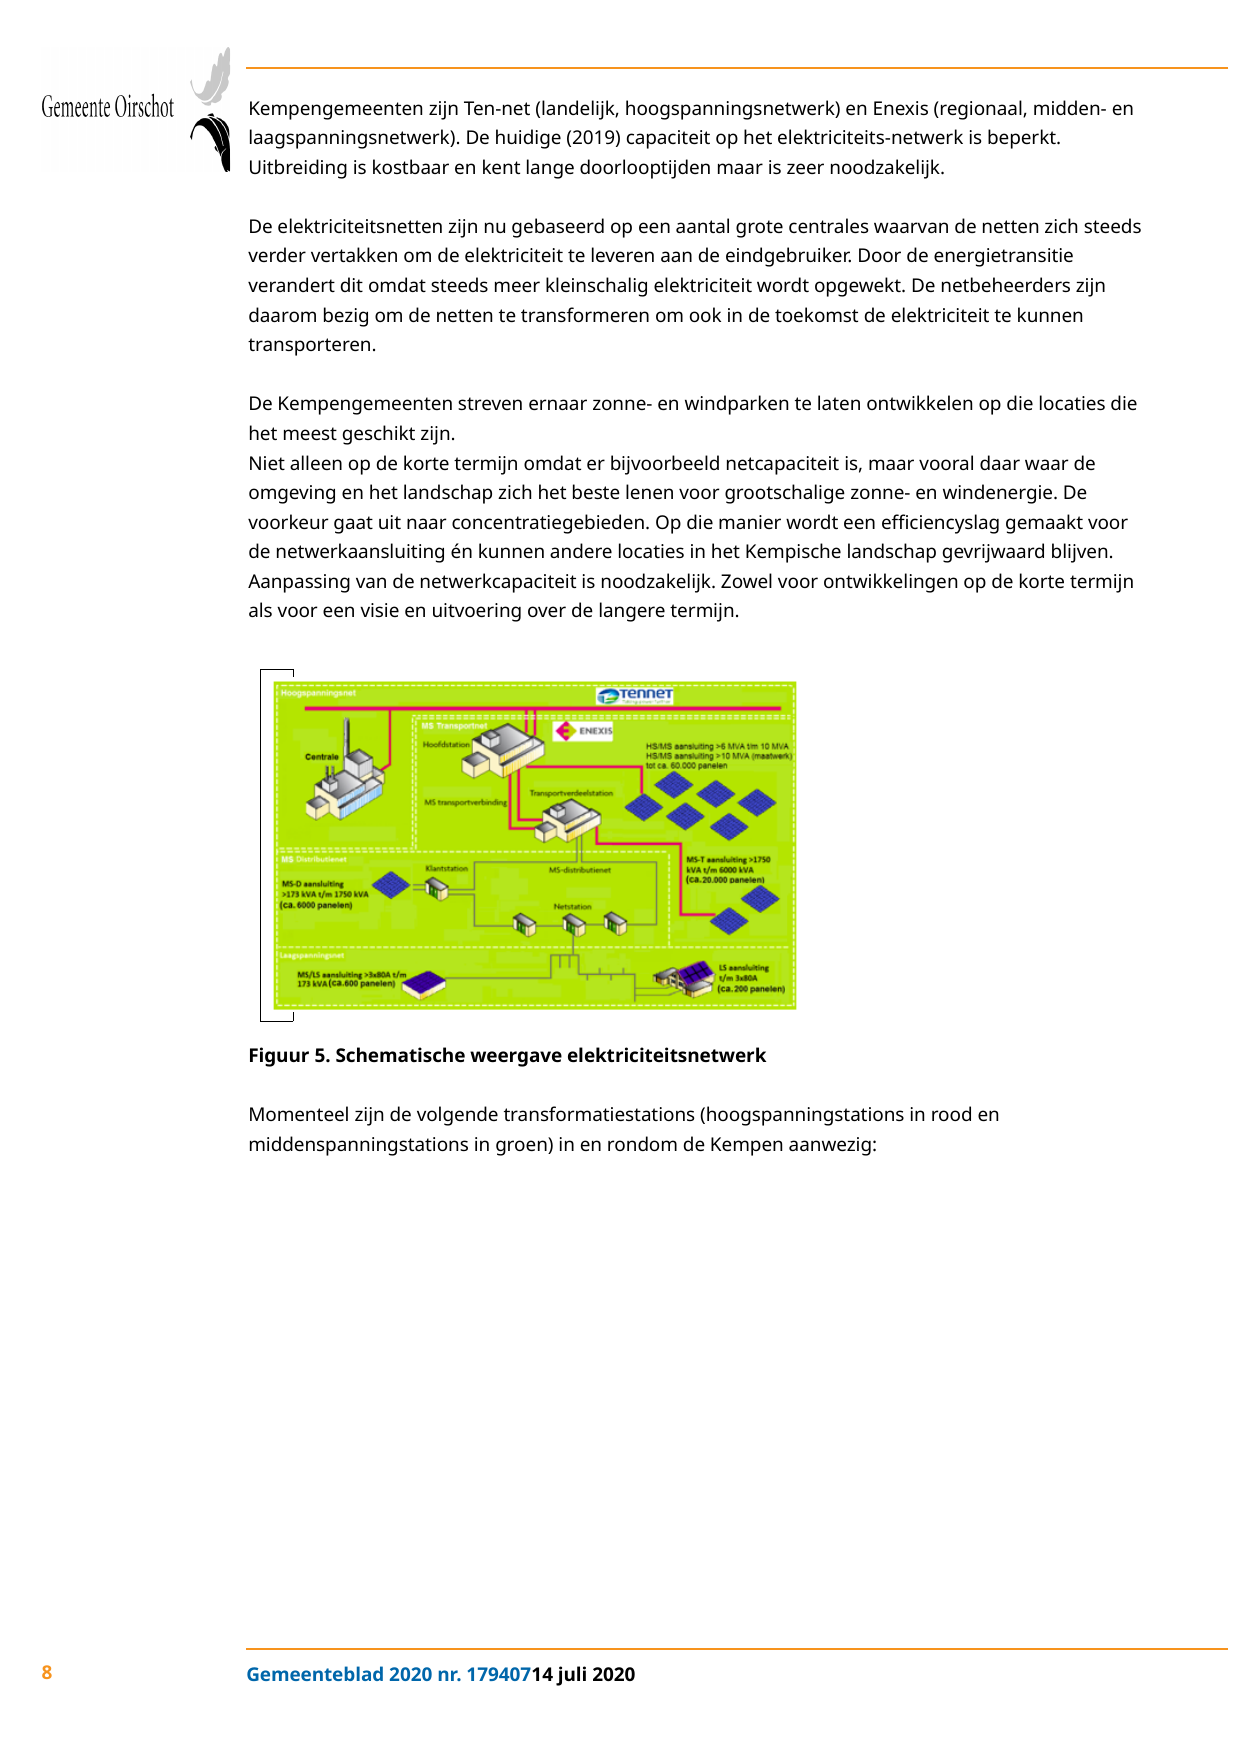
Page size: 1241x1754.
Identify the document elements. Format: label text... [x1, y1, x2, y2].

text Momenteel zijn de volgende transformatiestations (hoogspanningstations in rood en middenspanningstations in groen) in en rondom de Kempen aanwezig: [248, 1101, 1152, 1157]
picture [268, 677, 801, 1012]
picture [41, 47, 231, 172]
text Niet alleen op de korte termijn omdat er bijvoorbeeld netcapaciteit is, maar vooral daar waar de omgeving en het landschap zich het beste lenen voor grootschalige zonne- en windenergie. De voorkeur gaat uit naar concentratiegebieden. Op die manier wordt een efficiencyslag gemaakt voor de netwerkaansluiting én kunnen andere locaties in het Kempische landschap gevrijwaard blijven. [248, 450, 1152, 564]
text Aanpassing van de netwerkcapaciteit is noodzakelijk. Zowel voor ontwikkelingen op de korte termijn als voor een visie en uitvoering over de langere termijn. [248, 568, 1152, 623]
text Figuur 5. Schematische weergave elektriciteitsnetwerk [248, 1042, 1152, 1068]
text Kempengemeenten zijn Ten-net (landelijk, hoogspanningsnetwerk) en Enexis (regionaal, midden- en laagspanningsnetwerk). De huidige (2019) capaciteit op het elektriciteits-netwerk is beperkt. Uitbreiding is kostbaar en kent lange doorlooptijden maar is zeer noodzakelijk. [248, 95, 1152, 180]
text De elektriciteitsnetten zijn nu gebaseerd op een aantal grote centrales waarvan de netten zich steeds verder vertakken om de elektriciteit te leveren aan de eindgebruiker. Door de energietransitie verandert dit omdat steeds meer kleinschalig elektriciteit wordt opgewekt. De netbeheerders zijn daarom bezig om de netten te transformeren om ook in de toekomst de elektriciteit te kunnen transporteren. [248, 213, 1152, 357]
text De Kempengemeenten streven ernaar zonne- en windparken te laten ontwikkelen op die locaties die het meest geschikt zijn. [248, 391, 1152, 446]
